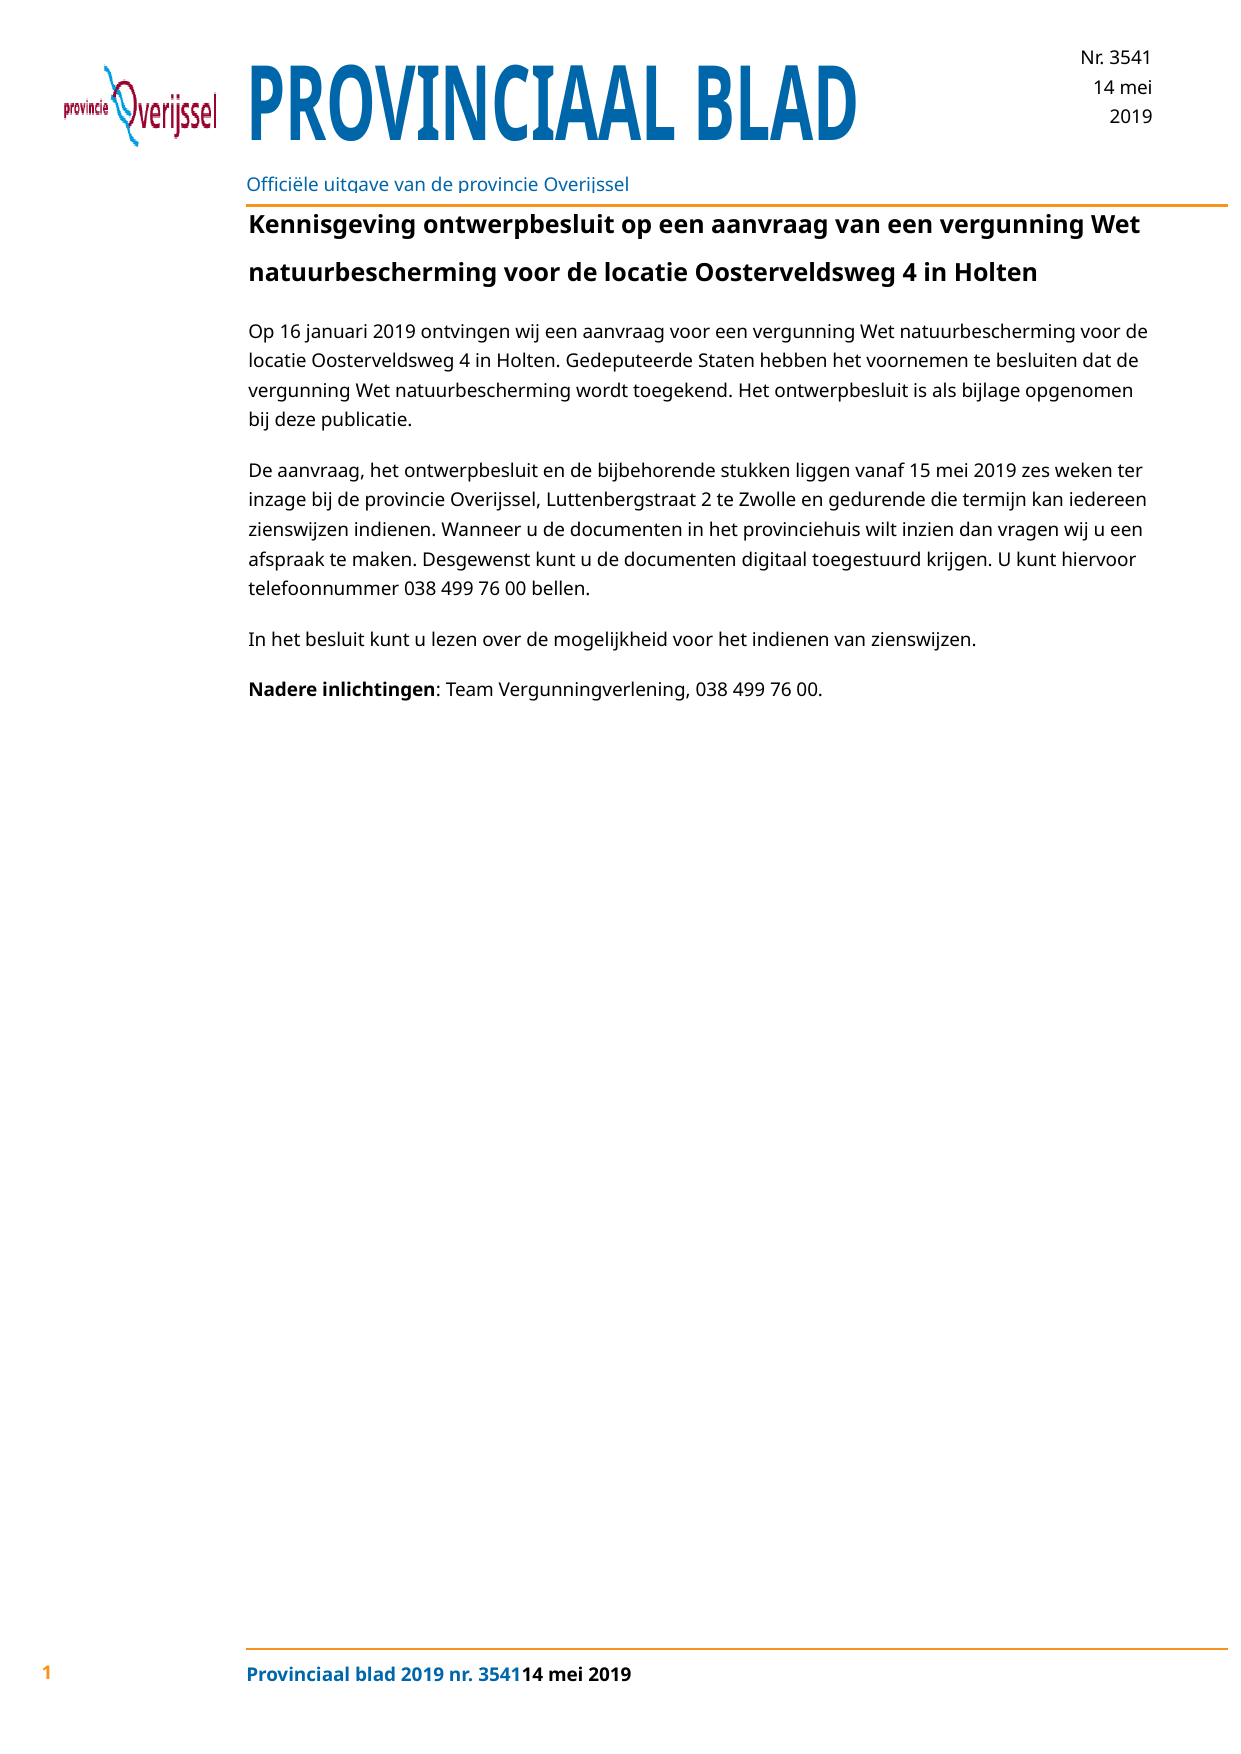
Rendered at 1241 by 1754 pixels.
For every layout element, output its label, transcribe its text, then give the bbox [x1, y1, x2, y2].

text In het besluit kunt u lezen over de mogelijkheid voor het indienen van zienswijzen. [248, 626, 1152, 652]
text Nadere inlichtingen: Team Vergunningverlening, 038 499 76 00. [248, 676, 1152, 702]
text De aanvraag, het ontwerpbesluit en de bijbehorende stukken liggen vanaf 15 mei 2019 zes weken ter inzage bij de provincie Overijssel, Luttenbergstraat 2 te Zwolle en gedurende die termijn kan iedereen zienswijzen indienen. Wanneer u de documenten in het provinciehuis wilt inzien dan vragen wij u een afspraak te maken. Desgewenst kunt u de documenten digitaal toegestuurd krijgen. U kunt hiervoor telefoonnummer 038 499 76 00 bellen. [248, 457, 1152, 601]
text Kennisgeving ontwerpbesluit op een aanvraag van een vergunning Wet natuurbescherming voor de locatie Oosterveldsweg 4 in Holten [248, 207, 1152, 288]
picture [41, 47, 231, 172]
text Op 16 januari 2019 ontvingen wij een aanvraag voor een vergunning Wet natuurbescherming voor de locatie Oosterveldsweg 4 in Holten. Gedeputeerde Staten hebben het voornemen te besluiten dat de vergunning Wet natuurbescherming wordt toegekend. Het ontwerpbesluit is als bijlage opgenomen bij deze publicatie. [248, 318, 1152, 432]
